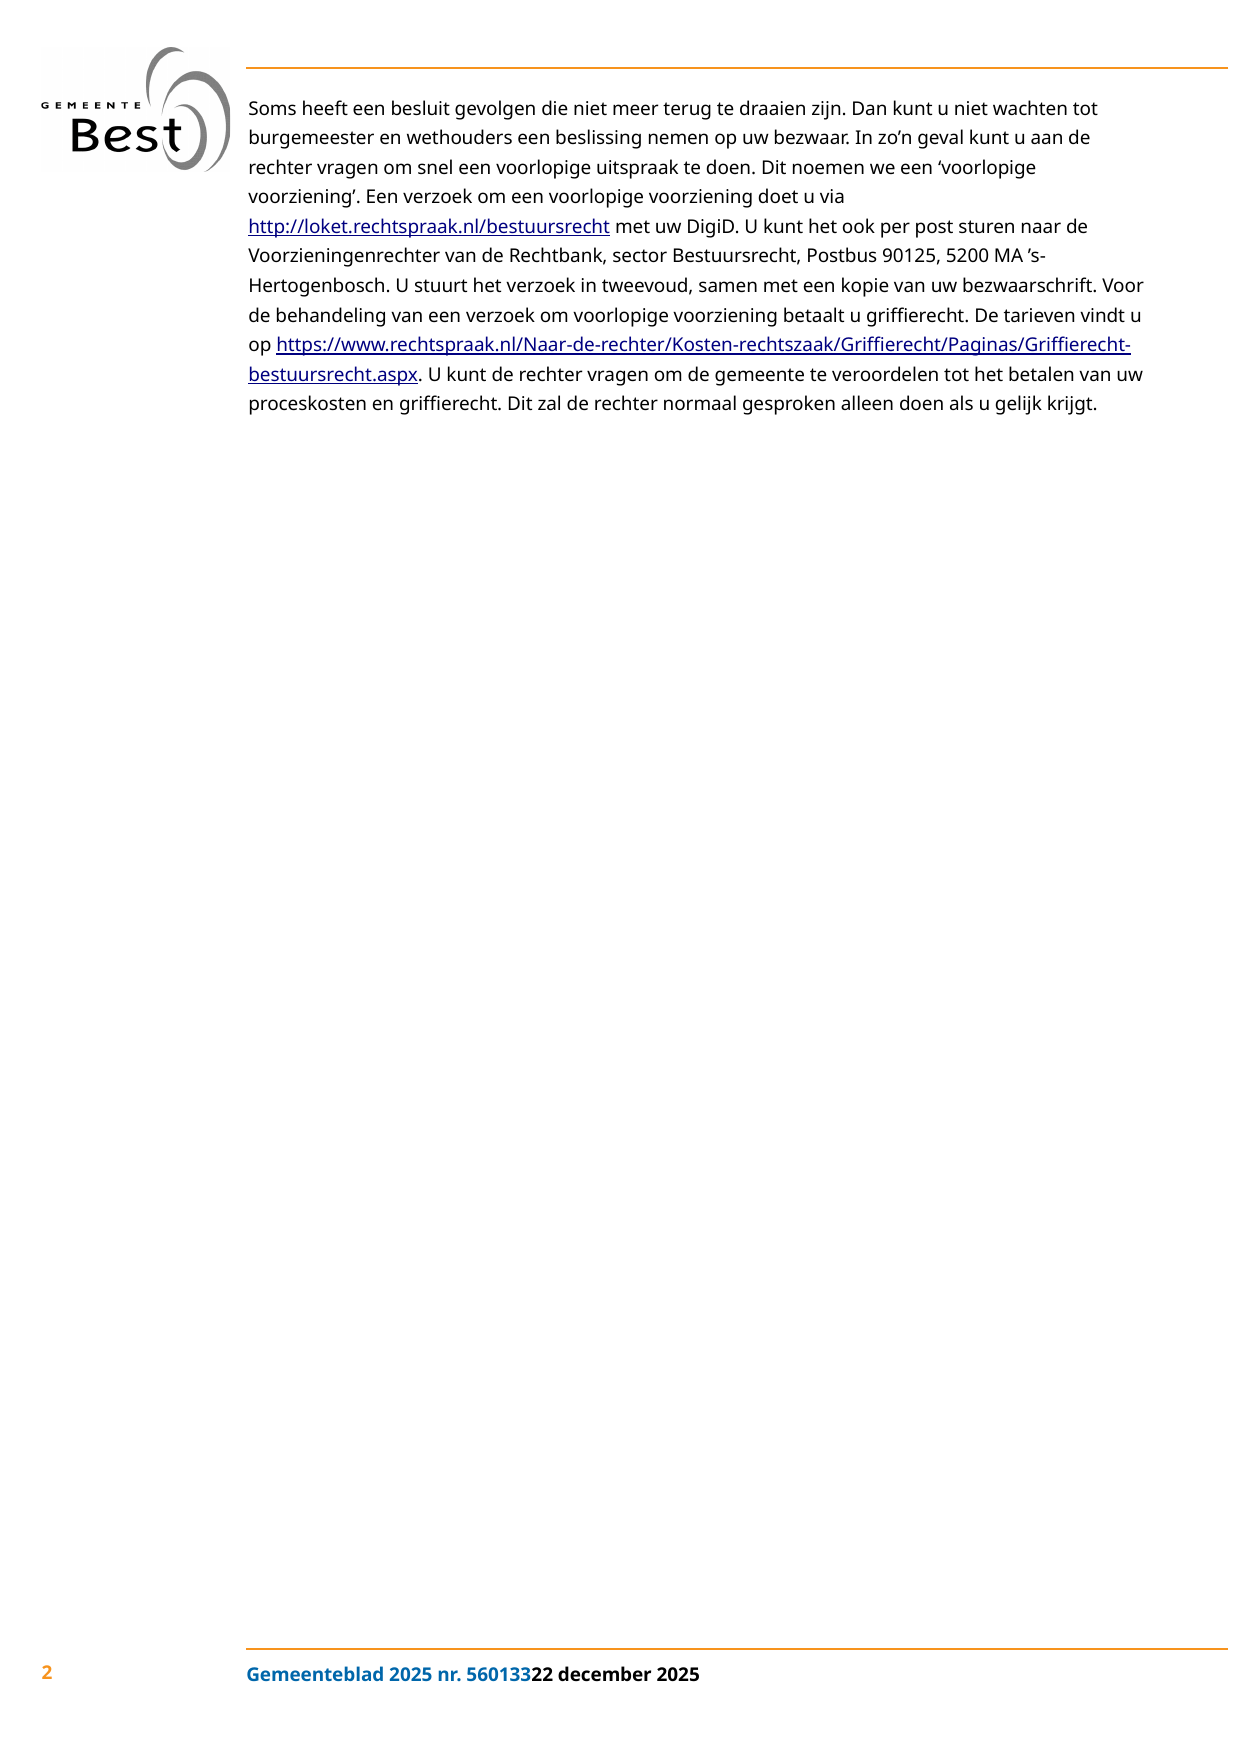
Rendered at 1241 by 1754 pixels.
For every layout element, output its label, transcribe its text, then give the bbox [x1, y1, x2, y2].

picture [41, 47, 231, 172]
text Soms heeft een besluit gevolgen die niet meer terug te draaien zijn. Dan kunt u niet wachten tot burgemeester en wethouders een beslissing nemen op uw bezwaar. In zo’n geval kunt u aan de rechter vragen om snel een voorlopige uitspraak te doen. Dit noemen we een ‘voorlopige voorziening’. Een verzoek om een voorlopige voorziening doet u via http://loket.rechtspraak.nl/bestuursrecht met uw DigiD. U kunt het ook per post sturen naar de Voorzieningenrechter van de Rechtbank, sector Bestuursrecht, Postbus 90125, 5200 MA ’s-Hertogenbosch. U stuurt het verzoek in tweevoud, samen met een kopie van uw bezwaarschrift. Voor de behandeling van een verzoek om voorlopige voorziening betaalt u griffierecht. De tarieven vindt u op https://www.rechtspraak.nl/Naar-de-rechter/Kosten-rechtszaak/Griffierecht/Paginas/Griffierecht-bestuursrecht.aspx. U kunt de rechter vragen om de gemeente te veroordelen tot het betalen van uw proceskosten en griffierecht. Dit zal de rechter normaal gesproken alleen doen als u gelijk krijgt. [248, 95, 1152, 416]
